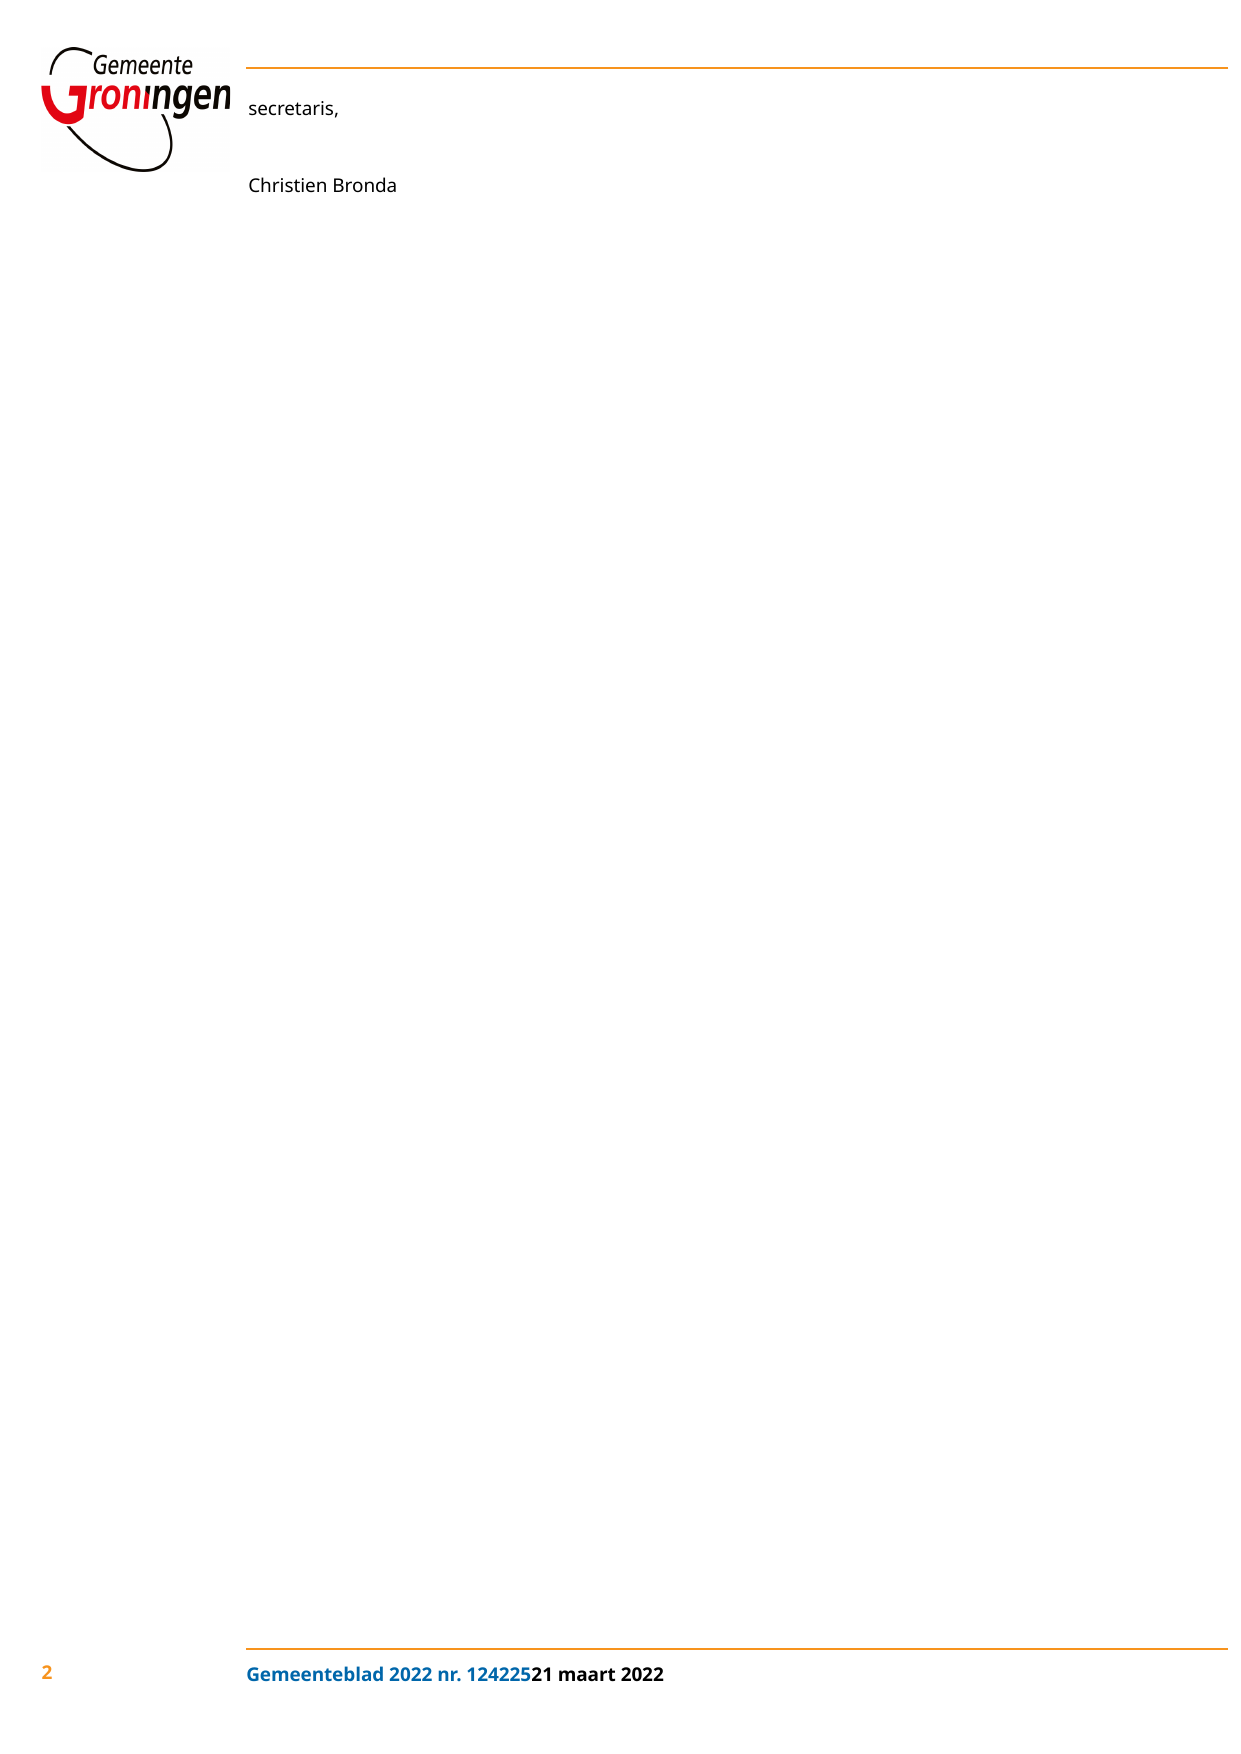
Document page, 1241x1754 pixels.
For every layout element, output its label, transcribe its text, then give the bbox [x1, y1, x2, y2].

text secretaris, [248, 95, 1152, 121]
picture [41, 47, 231, 172]
text Christien Bronda [248, 172, 1152, 198]
